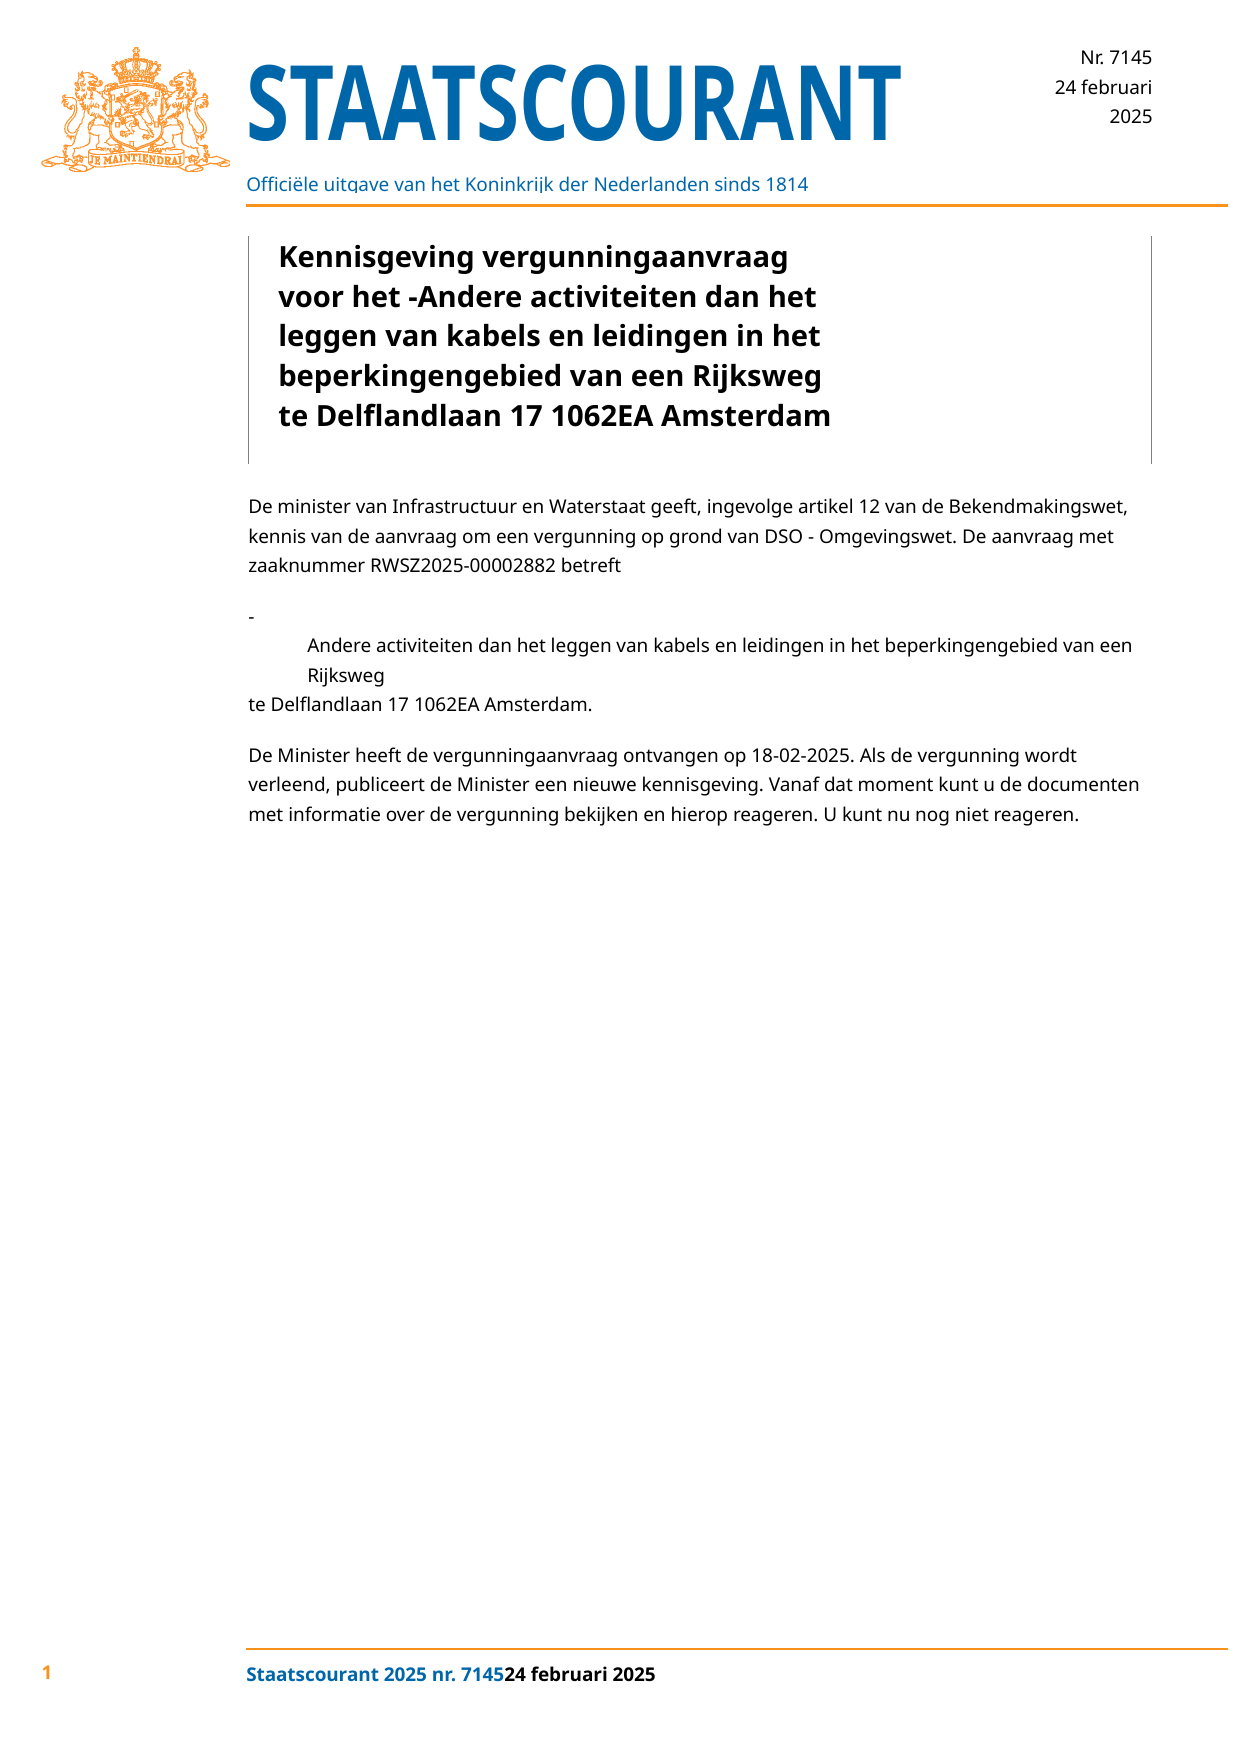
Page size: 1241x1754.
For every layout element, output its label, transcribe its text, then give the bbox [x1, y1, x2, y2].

picture [912, 236, 1090, 414]
table_header Kennisgeving vergunningaanvraag voor het -Andere activiteiten dan het leggen van kabels en leidingen in het beperkingengebied van een Rijksweg te Delflandlaan 17 1062EA Amsterdam [249, 236, 850, 464]
text De minister van Infrastructuur en Waterstaat geeft, ingevolge artikel 12 van de Bekendmakingswet, kennis van de aanvraag om een vergunning op grond van DSO - Omgevingswet. De aanvraag met zaaknummer RWSZ2025-00002882 betreft [248, 493, 1152, 578]
picture [41, 47, 231, 172]
list Andere activiteiten dan het leggen van kabels en leidingen in het beperkingengebied van een Rijksweg [248, 632, 1152, 688]
table_header [850, 414, 1151, 464]
table_header [850, 236, 912, 413]
text De Minister heeft de vergunningaanvraag ontvangen op 18-02-2025. Als de vergunning wordt verleend, publiceert de Minister een nieuwe kennisgeving. Vanaf dat moment kunt u de documenten met informatie over de vergunning bekijken en hierop reageren. U kunt nu nog niet reageren. [248, 742, 1152, 827]
text te Delflandlaan 17 1062EA Amsterdam. [248, 692, 1152, 717]
table_header [1090, 236, 1151, 413]
